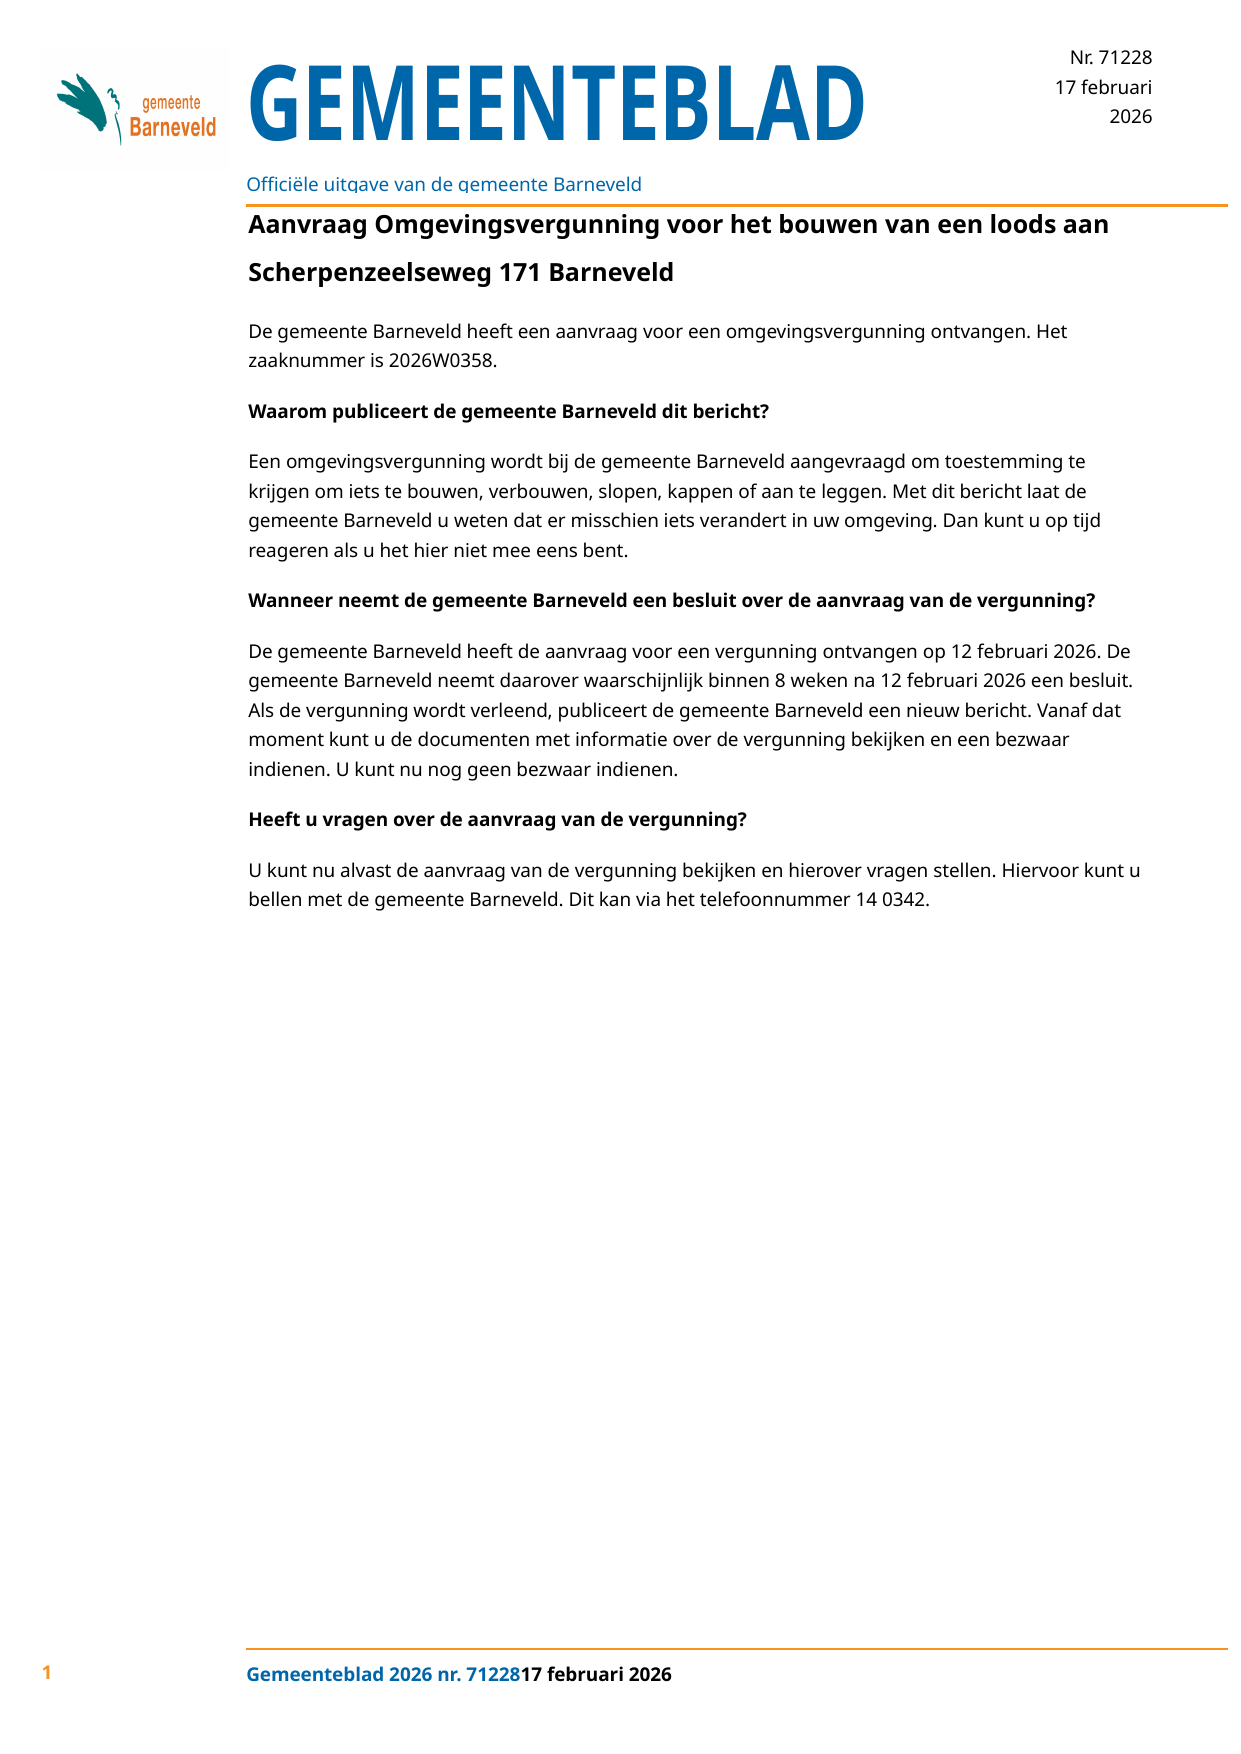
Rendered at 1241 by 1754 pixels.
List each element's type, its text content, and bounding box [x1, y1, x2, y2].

text U kunt nu alvast de aanvraag van de vergunning bekijken en hierover vragen stellen. Hiervoor kunt u bellen met de gemeente Barneveld. Dit kan via het telefoonnummer 14 0342. [248, 857, 1152, 912]
text Aanvraag Omgevingsvergunning voor het bouwen van een loods aan Scherpenzeelseweg 171 Barneveld [248, 207, 1152, 288]
text De gemeente Barneveld heeft de aanvraag voor een vergunning ontvangen op 12 februari 2026. De gemeente Barneveld neemt daarover waarschijnlijk binnen 8 weken na 12 februari 2026 een besluit. Als de vergunning wordt verleend, publiceert de gemeente Barneveld een nieuw bericht. Vanaf dat moment kunt u de documenten met informatie over de vergunning bekijken en een bezwaar indienen. U kunt nu nog geen bezwaar indienen. [248, 638, 1152, 782]
text Waarom publiceert de gemeente Barneveld dit bericht? [248, 398, 1152, 424]
text Een omgevingsvergunning wordt bij de gemeente Barneveld aangevraagd om toestemming te krijgen om iets te bouwen, verbouwen, slopen, kappen of aan te leggen. Met dit bericht laat de gemeente Barneveld u weten dat er misschien iets verandert in uw omgeving. Dan kunt u op tijd reageren als u het hier niet mee eens bent. [248, 448, 1152, 563]
text Wanneer neemt de gemeente Barneveld een besluit over de aanvraag van de vergunning? [248, 587, 1152, 613]
text Heeft u vragen over de aanvraag van de vergunning? [248, 807, 1152, 832]
picture [41, 47, 231, 172]
text De gemeente Barneveld heeft een aanvraag voor een omgevingsvergunning ontvangen. Het zaaknummer is 2026W0358. [248, 318, 1152, 373]
